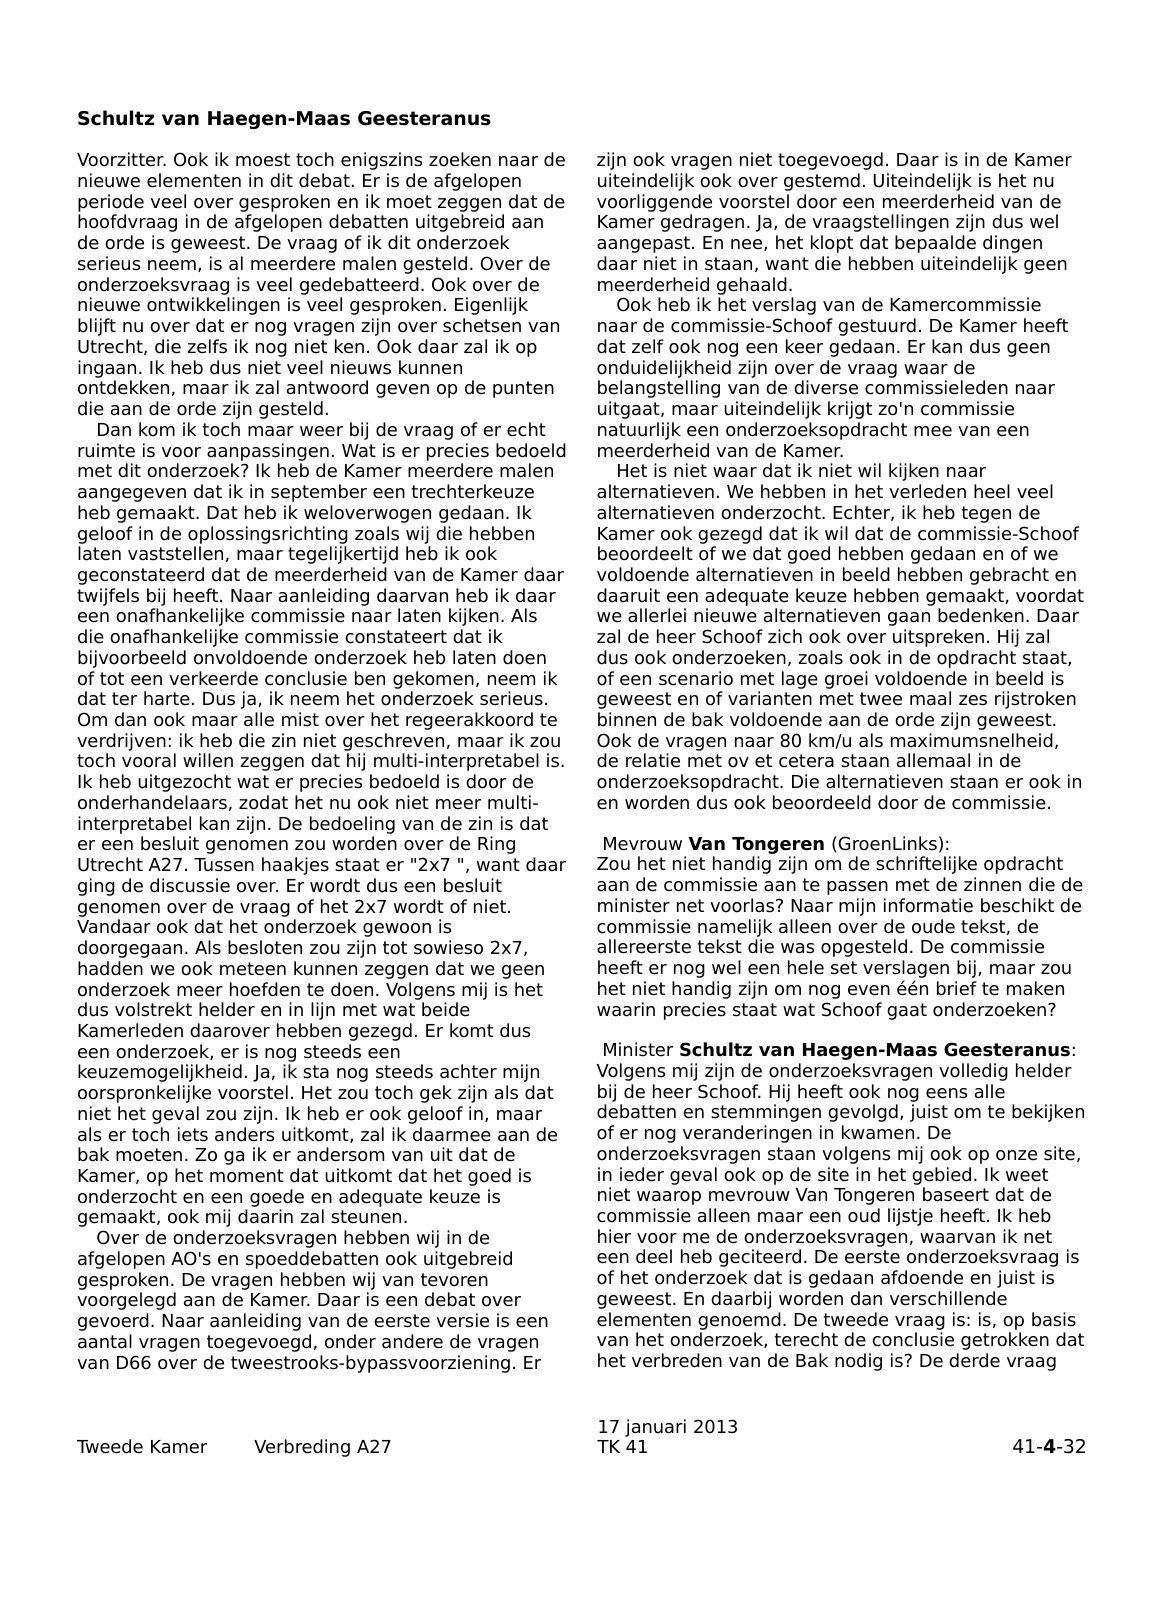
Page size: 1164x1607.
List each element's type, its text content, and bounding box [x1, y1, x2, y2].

text Zou het niet handig zijn om de schriftelijke opdracht aan de commissie aan te passen met de zinnen die de minister net voorlas? Naar mijn informatie beschikt de commissie namelijk alleen over de oude tekst, de allereerste tekst die was opgesteld. De commissie heeft er nog wel een hele set verslagen bij, maar zou het niet handig zijn om nog even één brief te maken waarin precies staat wat Schoof gaat onderzoeken? [596, 854, 1087, 1020]
text Over de onderzoeksvragen hebben wij in de afgelopen AO's en spoeddebatten ook uitgebreid gesproken. De vragen hebben wij van tevoren voorgelegd aan de Kamer. Daar is een debat over gevoerd. Naar aanleiding van de eerste versie is een aantal vragen toegevoegd, onder andere de vragen van D66 over de tweestrooks-bypassvoorziening. Er [77, 1228, 567, 1373]
text zijn ook vragen niet toegevoegd. Daar is in de Kamer uiteindelijk ook over gestemd. Uiteindelijk is het nu voorliggende voorstel door een meerderheid van de Kamer gedragen. Ja, de vraagstellingen zijn dus wel aangepast. En nee, het klopt dat bepaalde dingen daar niet in staan, want die hebben uiteindelijk geen meerderheid gehaald. [596, 150, 1087, 295]
text Ook heb ik het verslag van de Kamercommissie naar de commissie-Schoof gestuurd. De Kamer heeft dat zelf ook nog een keer gedaan. Er kan dus geen onduidelijkheid zijn over de vraag waar de belangstelling van de diverse commissieleden naar uitgaat, maar uiteindelijk krijgt zo'n commissie natuurlijk een onderzoeksopdracht mee van een meerderheid van de Kamer. [596, 295, 1087, 461]
text Het is niet waar dat ik niet wil kijken naar alternatieven. We hebben in het verleden heel veel alternatieven onderzocht. Echter, ik heb tegen de Kamer ook gezegd dat ik wil dat de commissie-Schoof beoordeelt of we dat goed hebben gedaan en of we voldoende alternatieven in beeld hebben gebracht en daaruit een adequate keuze hebben gemaakt, voordat we allerlei nieuwe alternatieven gaan bedenken. Daar zal de heer Schoof zich ook over uitspreken. Hij zal dus ook onderzoeken, zoals ook in de opdracht staat, of een scenario met lage groei voldoende in beeld is geweest en of varianten met twee maal zes rijstroken binnen de bak voldoende aan de orde zijn geweest. Ook de vragen naar 80 km/u als maximumsnelheid, de relatie met ov et cetera staan allemaal in de onderzoeksopdracht. Die alternatieven staan er ook in en worden dus ook beoordeeld door de commissie. [596, 461, 1087, 813]
text Voorzitter. Ook ik moest toch enigszins zoeken naar de nieuwe elementen in dit debat. Er is de afgelopen periode veel over gesproken en ik moet zeggen dat de hoofdvraag in de afgelopen debatten uitgebreid aan de orde is geweest. De vraag of ik dit onderzoek serieus neem, is al meerdere malen gesteld. Over de onderzoeksvraag is veel gedebatteerd. Ook over de nieuwe ontwikkelingen is veel gesproken. Eigenlijk blijft nu over dat er nog vragen zijn over schetsen van Utrecht, die zelfs ik nog niet ken. Ook daar zal ik op ingaan. Ik heb dus niet veel nieuws kunnen ontdekken, maar ik zal antwoord geven op de punten die aan de orde zijn gesteld. [77, 150, 567, 420]
text Dan kom ik toch maar weer bij de vraag of er echt ruimte is voor aanpassingen. Wat is er precies bedoeld met dit onderzoek? Ik heb de Kamer meerdere malen aangegeven dat ik in september een trechterkeuze heb gemaakt. Dat heb ik weloverwogen gedaan. Ik geloof in de oplossingsrichting zoals wij die hebben laten vaststellen, maar tegelijkertijd heb ik ook geconstateerd dat de meerderheid van de Kamer daar twijfels bij heeft. Naar aanleiding daarvan heb ik daar een onafhankelijke commissie naar laten kijken. Als die onafhankelijke commissie constateert dat ik bijvoorbeeld onvoldoende onderzoek heb laten doen of tot een verkeerde conclusie ben gekomen, neem ik dat ter harte. Dus ja, ik neem het onderzoek serieus. Om dan ook maar alle mist over het regeerakkoord te verdrijven: ik heb die zin niet geschreven, maar ik zou toch vooral willen zeggen dat hij multi-interpretabel is. Ik heb uitgezocht wat er precies bedoeld is door de onderhandelaars, zodat het nu ook niet meer multi-interpretabel kan zijn. De bedoeling van de zin is dat er een besluit genomen zou worden over de Ring Utrecht A27. Tussen haakjes staat er "2x7 ", want daar ging de discussie over. Er wordt dus een besluit genomen over de vraag of het 2x7 wordt of niet. Vandaar ook dat het onderzoek gewoon is doorgegaan. Als besloten zou zijn tot sowieso 2x7, hadden we ook meteen kunnen zeggen dat we geen onderzoek meer hoefden te doen. Volgens mij is het dus volstrekt helder en in lijn met wat beide Kamerleden daarover hebben gezegd. Er komt dus een onderzoek, er is nog steeds een keuzemogelijkheid. Ja, ik sta nog steeds achter mijn oorspronkelijke voorstel. Het zou toch gek zijn als dat niet het geval zou zijn. Ik heb er ook geloof in, maar als er toch iets anders uitkomt, zal ik daarmee aan de bak moeten. Zo ga ik er andersom van uit dat de Kamer, op het moment dat uitkomt dat het goed is onderzocht en een goede en adequate keuze is gemaakt, ook mij daarin zal steunen. [77, 420, 567, 1228]
text Mevrouw Van Tongeren (GroenLinks): [596, 833, 1087, 854]
text Minister Schultz van Haegen-Maas Geesteranus: [596, 1040, 1087, 1061]
text Volgens mij zijn de onderzoeksvragen volledig helder bij de heer Schoof. Hij heeft ook nog eens alle debatten en stemmingen gevolgd, juist om te bekijken of er nog veranderingen in kwamen. De onderzoeksvragen staan volgens mij ook op onze site, in ieder geval ook op de site in het gebied. Ik weet niet waarop mevrouw Van Tongeren baseert dat de commissie alleen maar een oud lijstje heeft. Ik heb hier voor me de onderzoeksvragen, waarvan ik net een deel heb geciteerd. De eerste onderzoeksvraag is of het onderzoek dat is gedaan afdoende en juist is geweest. En daarbij worden dan verschillende elementen genoemd. De tweede vraag is: is, op basis van het onderzoek, terecht de conclusie getrokken dat het verbreden van de Bak nodig is? De derde vraag [596, 1061, 1087, 1372]
